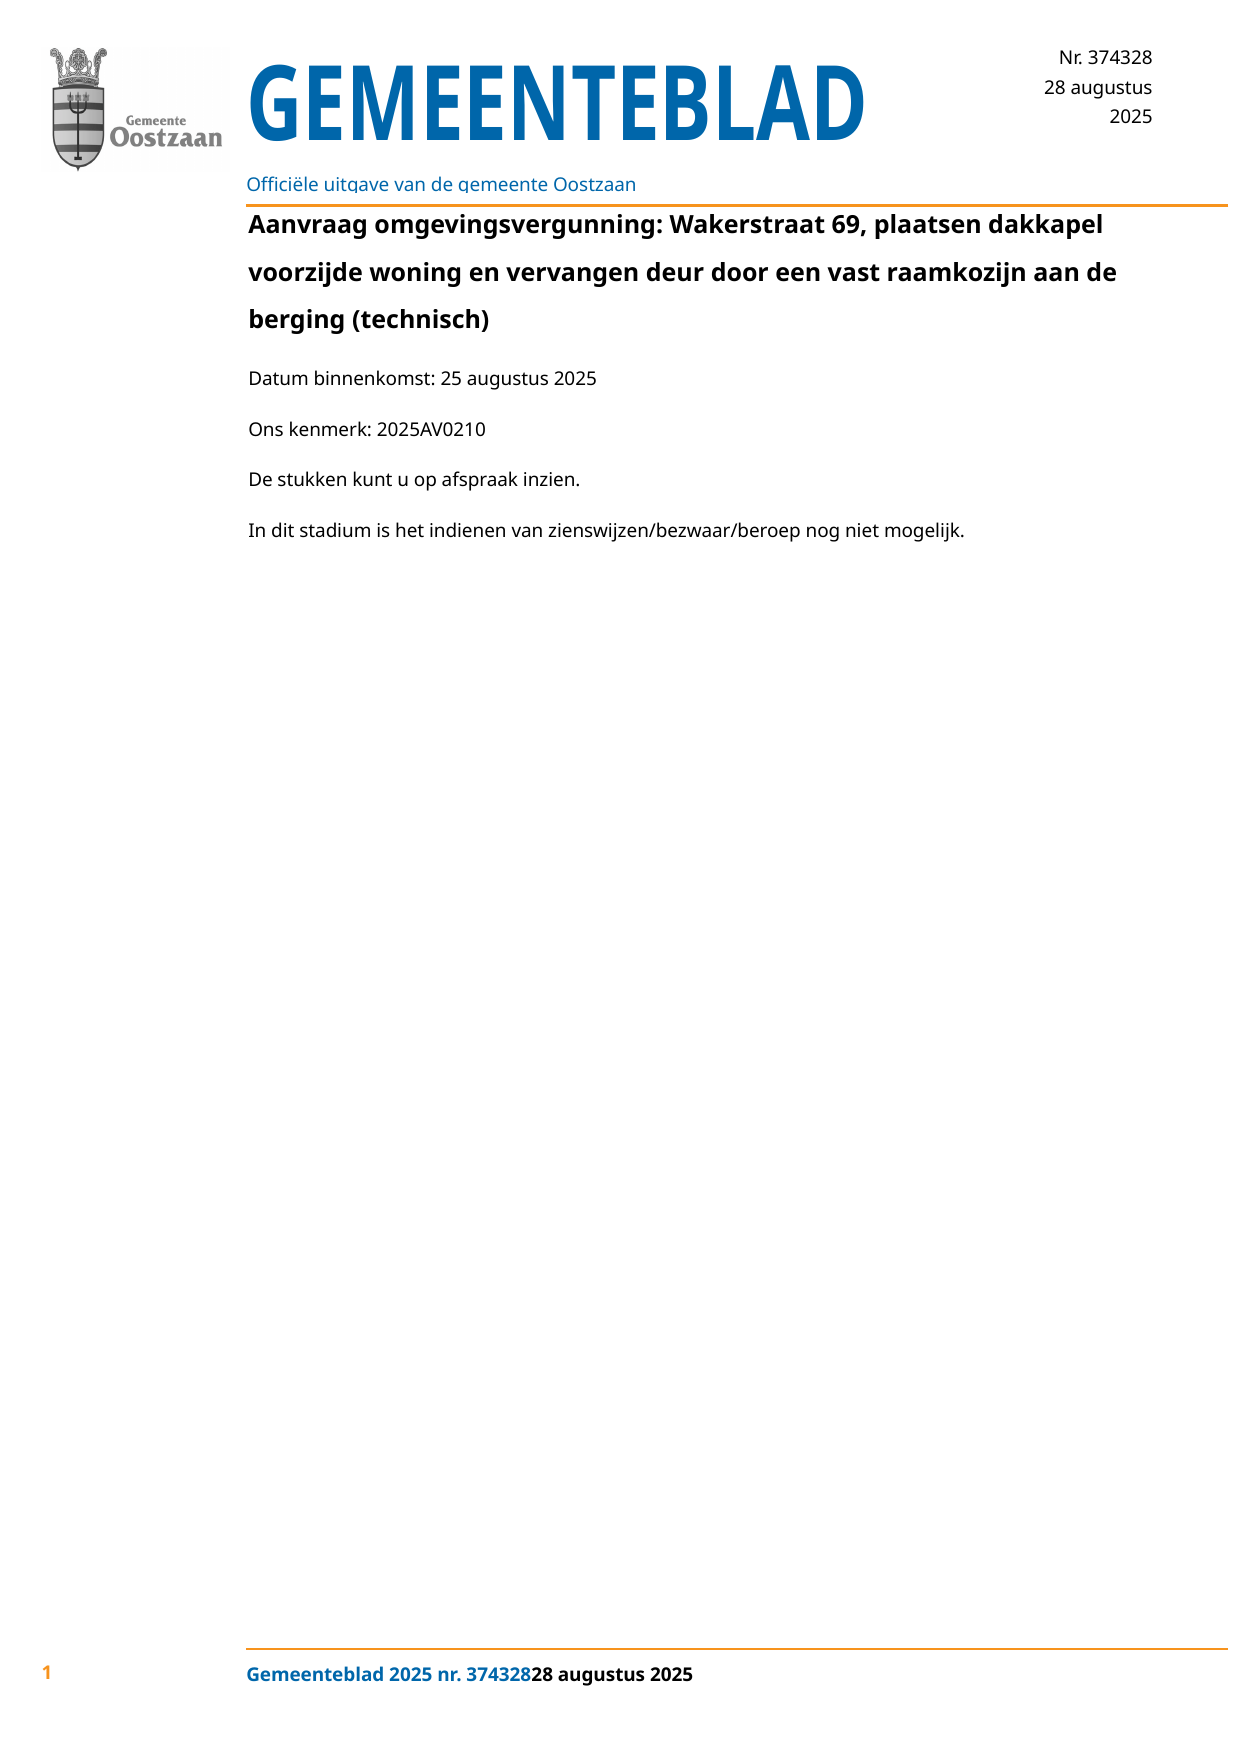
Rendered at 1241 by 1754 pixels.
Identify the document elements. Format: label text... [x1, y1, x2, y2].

text Ons kenmerk: 2025AV0210 [248, 416, 1152, 442]
picture [41, 47, 231, 172]
text Aanvraag omgevingsvergunning: Wakerstraat 69, plaatsen dakkapel voorzijde woning en vervangen deur door een vast raamkozijn aan de berging (technisch) [248, 207, 1152, 336]
text De stukken kunt u op afspraak inzien. [248, 466, 1152, 492]
text In dit stadium is het indienen van zienswijzen/bezwaar/beroep nog niet mogelijk. [248, 517, 1152, 542]
text Datum binnenkomst: 25 augustus 2025 [248, 366, 1152, 391]
